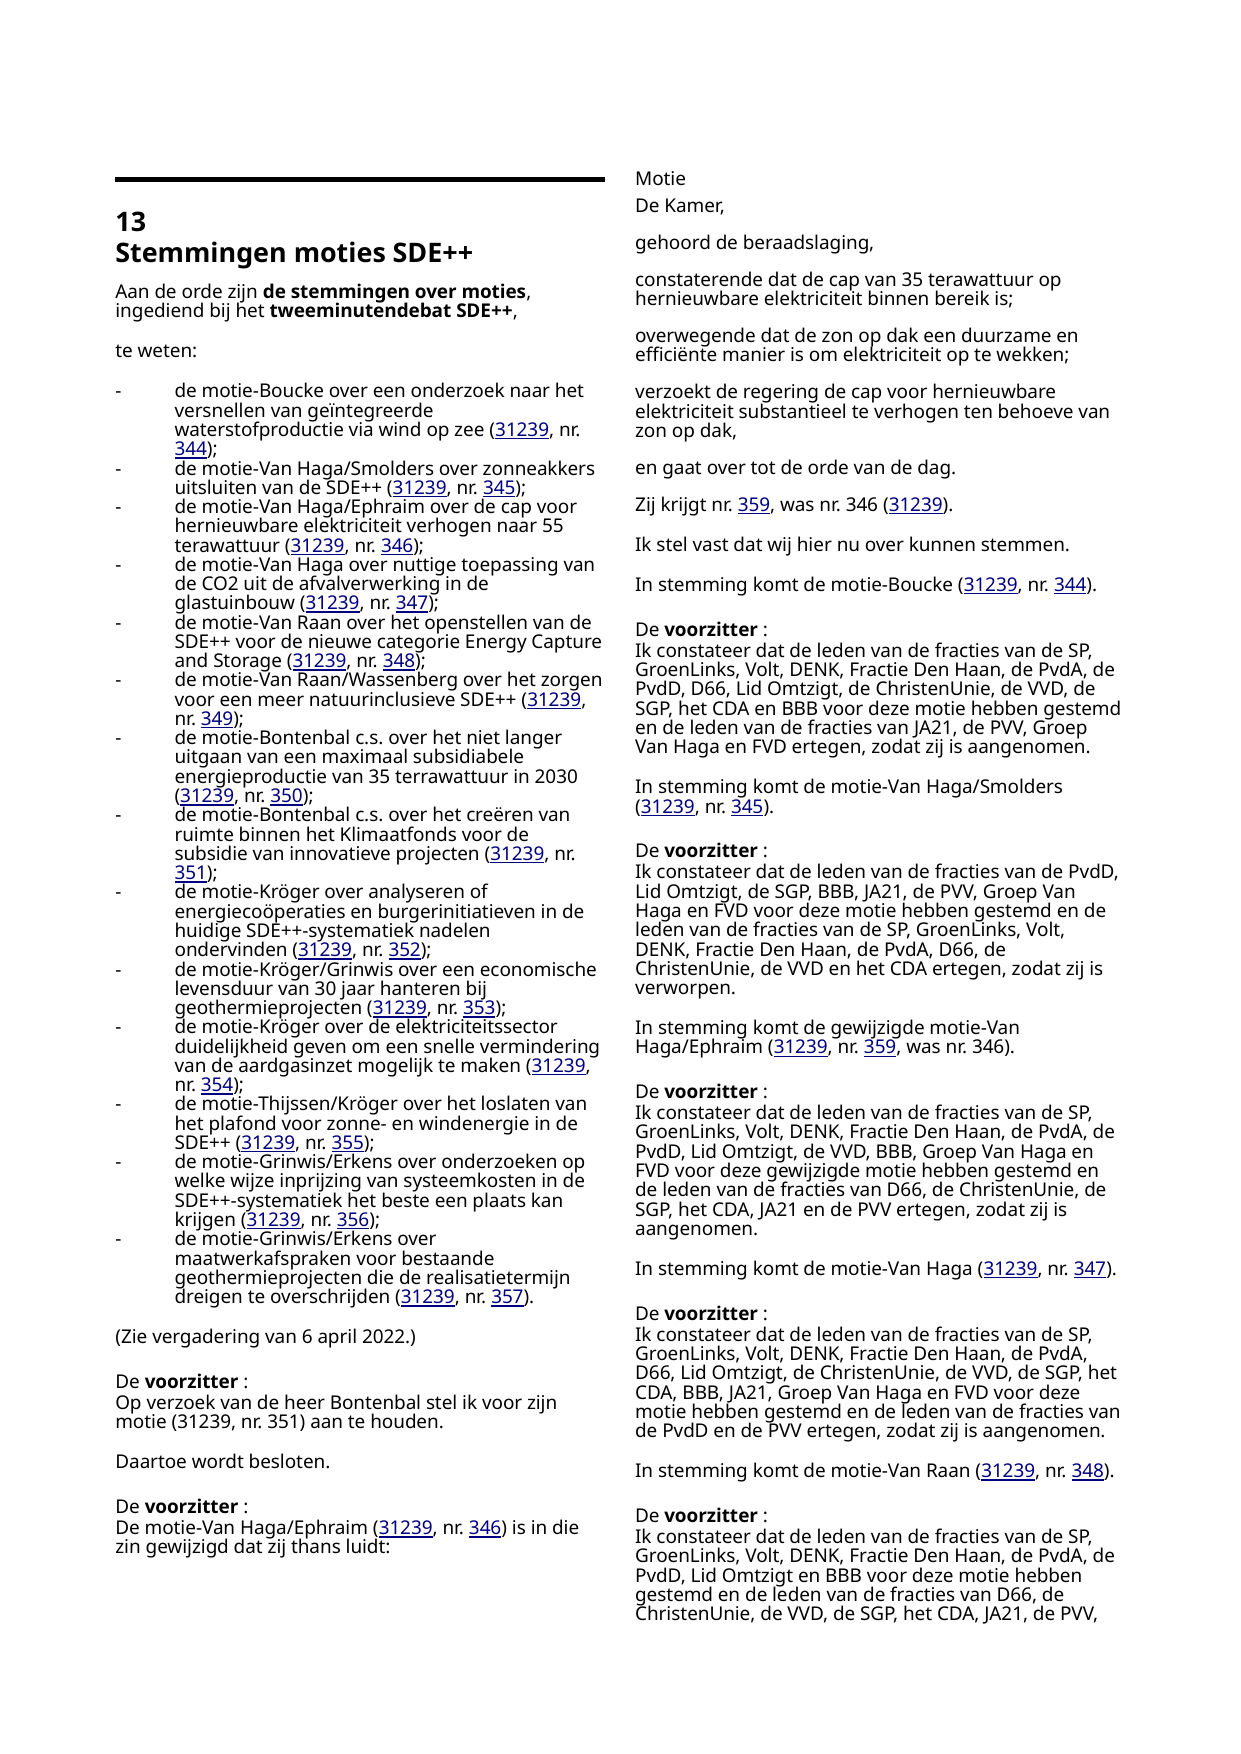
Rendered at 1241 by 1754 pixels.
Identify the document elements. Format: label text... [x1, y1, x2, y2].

list de motie-Thijssen/Kröger over het loslaten van het plafond voor zonne- en windenergie in de SDE++ (31239, nr. 355); [115, 1095, 605, 1153]
list de motie-Kröger/Grinwis over een economische levensduur van 30 jaar hanteren bij geothermieprojecten (31239, nr. 353); [115, 961, 605, 1018]
list de motie-Grinwis/Erkens over maatwerkafspraken voor bestaande geothermieprojecten die de realisatietermijn dreigen te overschrijden (31239, nr. 357). [115, 1230, 605, 1307]
text De motie-Van Haga/Ephraim (31239, nr. 346) is in die zin gewijzigd dat zij thans luidt: [115, 1519, 605, 1558]
text Motie [635, 165, 1125, 191]
text In stemming komt de motie-Van Raan (31239, nr. 348). [635, 1462, 1125, 1482]
text Ik stel vast dat wij hier nu over kunnen stemmen. [635, 536, 1125, 555]
text te weten: [115, 342, 605, 362]
text overwegende dat de zon op dak een duurzame en efficiënte manier is om elektriciteit op te wekken; [635, 327, 1125, 366]
list de motie-Bontenbal c.s. over het niet langer uitgaan van een maximaal subsidiabele energieproductie van 35 terrawattuur in 2030 (31239, nr. 350); [115, 729, 605, 806]
text Op verzoek van de heer Bontenbal stel ik voor zijn motie (31239, nr. 351) aan te houden. [115, 1394, 605, 1432]
text en gaat over tot de orde van de dag. [635, 459, 1125, 478]
text Aan de orde zijn de stemmingen over moties, ingediend bij het tweeminutendebat SDE++, [115, 283, 605, 322]
text In stemming komt de gewijzigde motie-Van Haga/Ephraim (31239, nr. 359, was nr. 346). [635, 1019, 1125, 1058]
text constaterende dat de cap van 35 terawattuur op hernieuwbare elektriciteit binnen bereik is; [635, 271, 1125, 309]
list de motie-Kröger over analyseren of energiecoöperaties en burgerinitiatieven in de huidige SDE++-systematiek nadelen ondervinden (31239, nr. 352); [115, 883, 605, 961]
text Ik constateer dat de leden van de fracties van de SP, GroenLinks, Volt, DENK, Fractie Den Haan, de PvdA, D66, Lid Omtzigt, de ChristenUnie, de VVD, de SGP, het CDA, BBB, JA21, Groep Van Haga en FVD voor deze motie hebben gestemd en de leden van de fracties van de PvdD en de PVV ertegen, zodat zij is aangenomen. [635, 1326, 1125, 1441]
text Ik constateer dat de leden van de fracties van de SP, GroenLinks, Volt, DENK, Fractie Den Haan, de PvdA, de PvdD, D66, Lid Omtzigt, de ChristenUnie, de VVD, de SGP, het CDA en BBB voor deze motie hebben gestemd en de leden van de fracties van JA21, de PVV, Groep Van Haga en FVD ertegen, zodat zij is aangenomen. [635, 642, 1125, 757]
list de motie-Bontenbal c.s. over het creëren van ruimte binnen het Klimaatfonds voor de subsidie van innovatieve projecten (31239, nr. 351); [115, 806, 605, 883]
text Ik constateer dat de leden van de fracties van de SP, GroenLinks, Volt, DENK, Fractie Den Haan, de PvdA, de PvdD, Lid Omtzigt, de VVD, BBB, Groep Van Haga en FVD voor deze gewijzigde motie hebben gestemd en de leden van de fracties van D66, de ChristenUnie, de SGP, het CDA, JA21 en de PVV ertegen, zodat zij is aangenomen. [635, 1104, 1125, 1239]
text Zij krijgt nr. 359, was nr. 346 (31239). [635, 496, 1125, 515]
text (Zie vergadering van 6 april 2022.) [115, 1328, 605, 1347]
text verzoekt de regering de cap voor hernieuwbare elektriciteit substantieel te verhogen ten behoeve van zon op dak, [635, 383, 1125, 441]
text 13 [115, 203, 605, 239]
text De voorzitter : [115, 1368, 605, 1394]
list de motie-Van Haga over nuttige toepassing van de CO2 uit de afvalverwerking in de glastuinbouw (31239, nr. 347); [115, 556, 605, 614]
text De voorzitter : [635, 616, 1125, 642]
text De voorzitter : [635, 1300, 1125, 1326]
text De voorzitter : [115, 1493, 605, 1519]
text gehoord de beraadslaging, [635, 234, 1125, 253]
text Ik constateer dat de leden van de fracties van de SP, GroenLinks, Volt, DENK, Fractie Den Haan, de PvdA, de PvdD, Lid Omtzigt en BBB voor deze motie hebben gestemd en de leden van de fracties van D66, de ChristenUnie, de VVD, de SGP, het CDA, JA21, de PVV, [635, 1528, 1125, 1624]
list de motie-Grinwis/Erkens over onderzoeken op welke wijze inprijzing van systeemkosten in de SDE++-systematiek het beste een plaats kan krijgen (31239, nr. 356); [115, 1153, 605, 1230]
list de motie-Van Haga/Ephraim over de cap voor hernieuwbare elektriciteit verhogen naar 55 terawattuur (31239, nr. 346); [115, 498, 605, 556]
text De Kamer, [635, 197, 1125, 216]
text De voorzitter : [635, 838, 1125, 863]
list de motie-Boucke over een onderzoek naar het versnellen van geïntegreerde waterstofproductie via wind op zee (31239, nr. 344); [115, 382, 605, 459]
text In stemming komt de motie-Van Haga/Smolders (31239, nr. 345). [635, 778, 1125, 817]
list de motie-Kröger over de elektriciteitssector duidelijkheid geven om een snelle vermindering van de aardgasinzet mogelijk te maken (31239, nr. 354); [115, 1018, 605, 1095]
text In stemming komt de motie-Van Haga (31239, nr. 347). [635, 1260, 1125, 1279]
text Daartoe wordt besloten. [115, 1453, 605, 1472]
list de motie-Van Haga/Smolders over zonneakkers uitsluiten van de SDE++ (31239, nr. 345); [115, 459, 605, 498]
text In stemming komt de motie-Boucke (31239, nr. 344). [635, 576, 1125, 595]
text De voorzitter : [635, 1502, 1125, 1528]
text De voorzitter : [635, 1078, 1125, 1104]
text Stemmingen moties SDE++ [115, 239, 605, 283]
list de motie-Van Raan over het openstellen van de SDE++ voor de nieuwe categorie Energy Capture and Storage (31239, nr. 348); [115, 614, 605, 671]
text Ik constateer dat de leden van de fracties van de PvdD, Lid Omtzigt, de SGP, BBB, JA21, de PVV, Groep Van Haga en FVD voor deze motie hebben gestemd en de leden van de fracties van de SP, GroenLinks, Volt, DENK, Fractie Den Haan, de PvdA, D66, de ChristenUnie, de VVD en het CDA ertegen, zodat zij is verworpen. [635, 863, 1125, 998]
list de motie-Van Raan/Wassenberg over het zorgen voor een meer natuurinclusieve SDE++ (31239, nr. 349); [115, 671, 605, 729]
